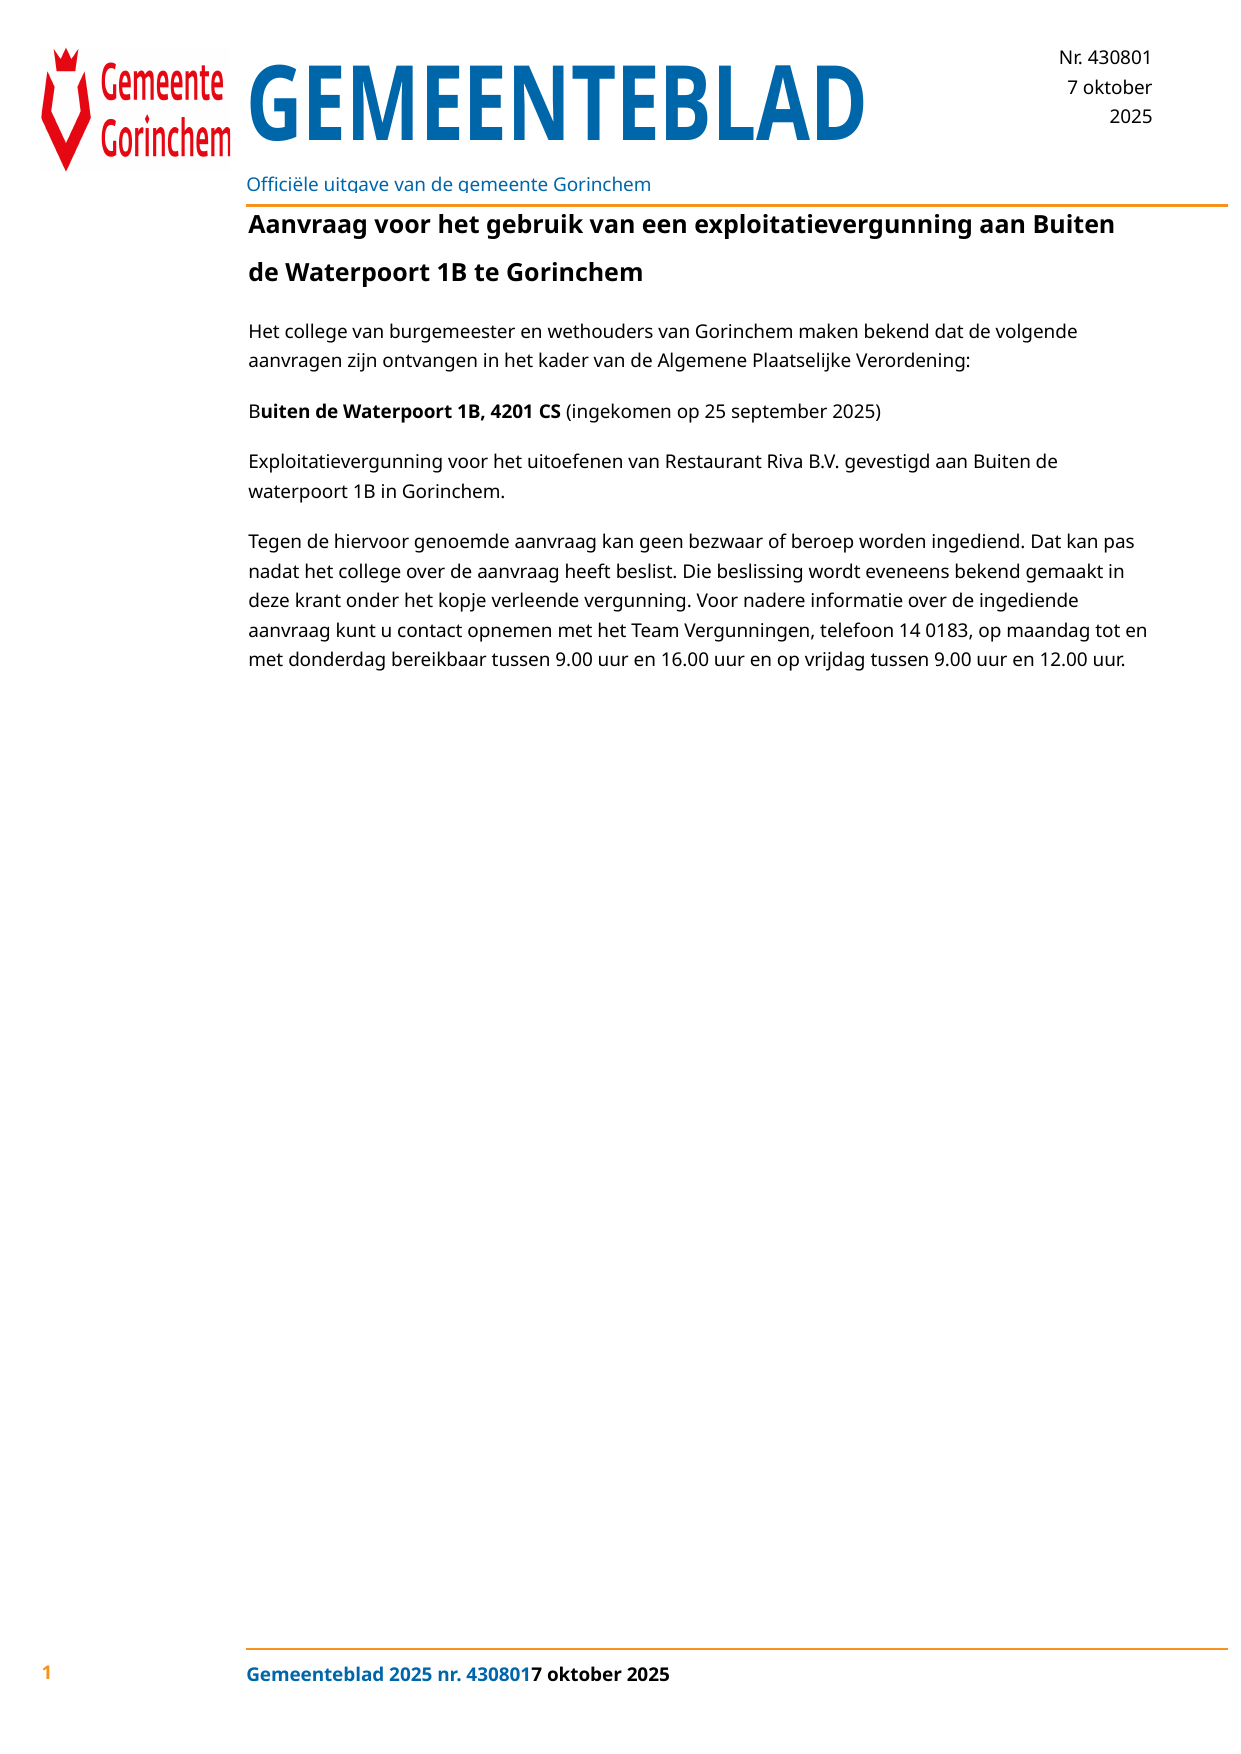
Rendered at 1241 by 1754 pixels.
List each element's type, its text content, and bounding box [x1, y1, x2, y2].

text Exploitatievergunning voor het uitoefenen van Restaurant Riva B.V. gevestigd aan Buiten de waterpoort 1B in Gorinchem. [248, 448, 1152, 504]
picture [41, 47, 231, 172]
text Het college van burgemeester en wethouders van Gorinchem maken bekend dat de volgende aanvragen zijn ontvangen in het kader van de Algemene Plaatselijke Verordening: [248, 318, 1152, 373]
text Tegen de hiervoor genoemde aanvraag kan geen bezwaar of beroep worden ingediend. Dat kan pas nadat het college over de aanvraag heeft beslist. Die beslissing wordt eveneens bekend gemaakt in deze krant onder het kopje verleende vergunning. Voor nadere informatie over de ingediende aanvraag kunt u contact opnemen met het Team Vergunningen, telefoon 14 0183, op maandag tot en met donderdag bereikbaar tussen 9.00 uur en 16.00 uur en op vrijdag tussen 9.00 uur en 12.00 uur. [248, 528, 1152, 672]
text Buiten de Waterpoort 1B, 4201 CS (ingekomen op 25 september 2025) [248, 398, 1152, 424]
text Aanvraag voor het gebruik van een exploitatievergunning aan Buiten de Waterpoort 1B te Gorinchem [248, 207, 1152, 288]
